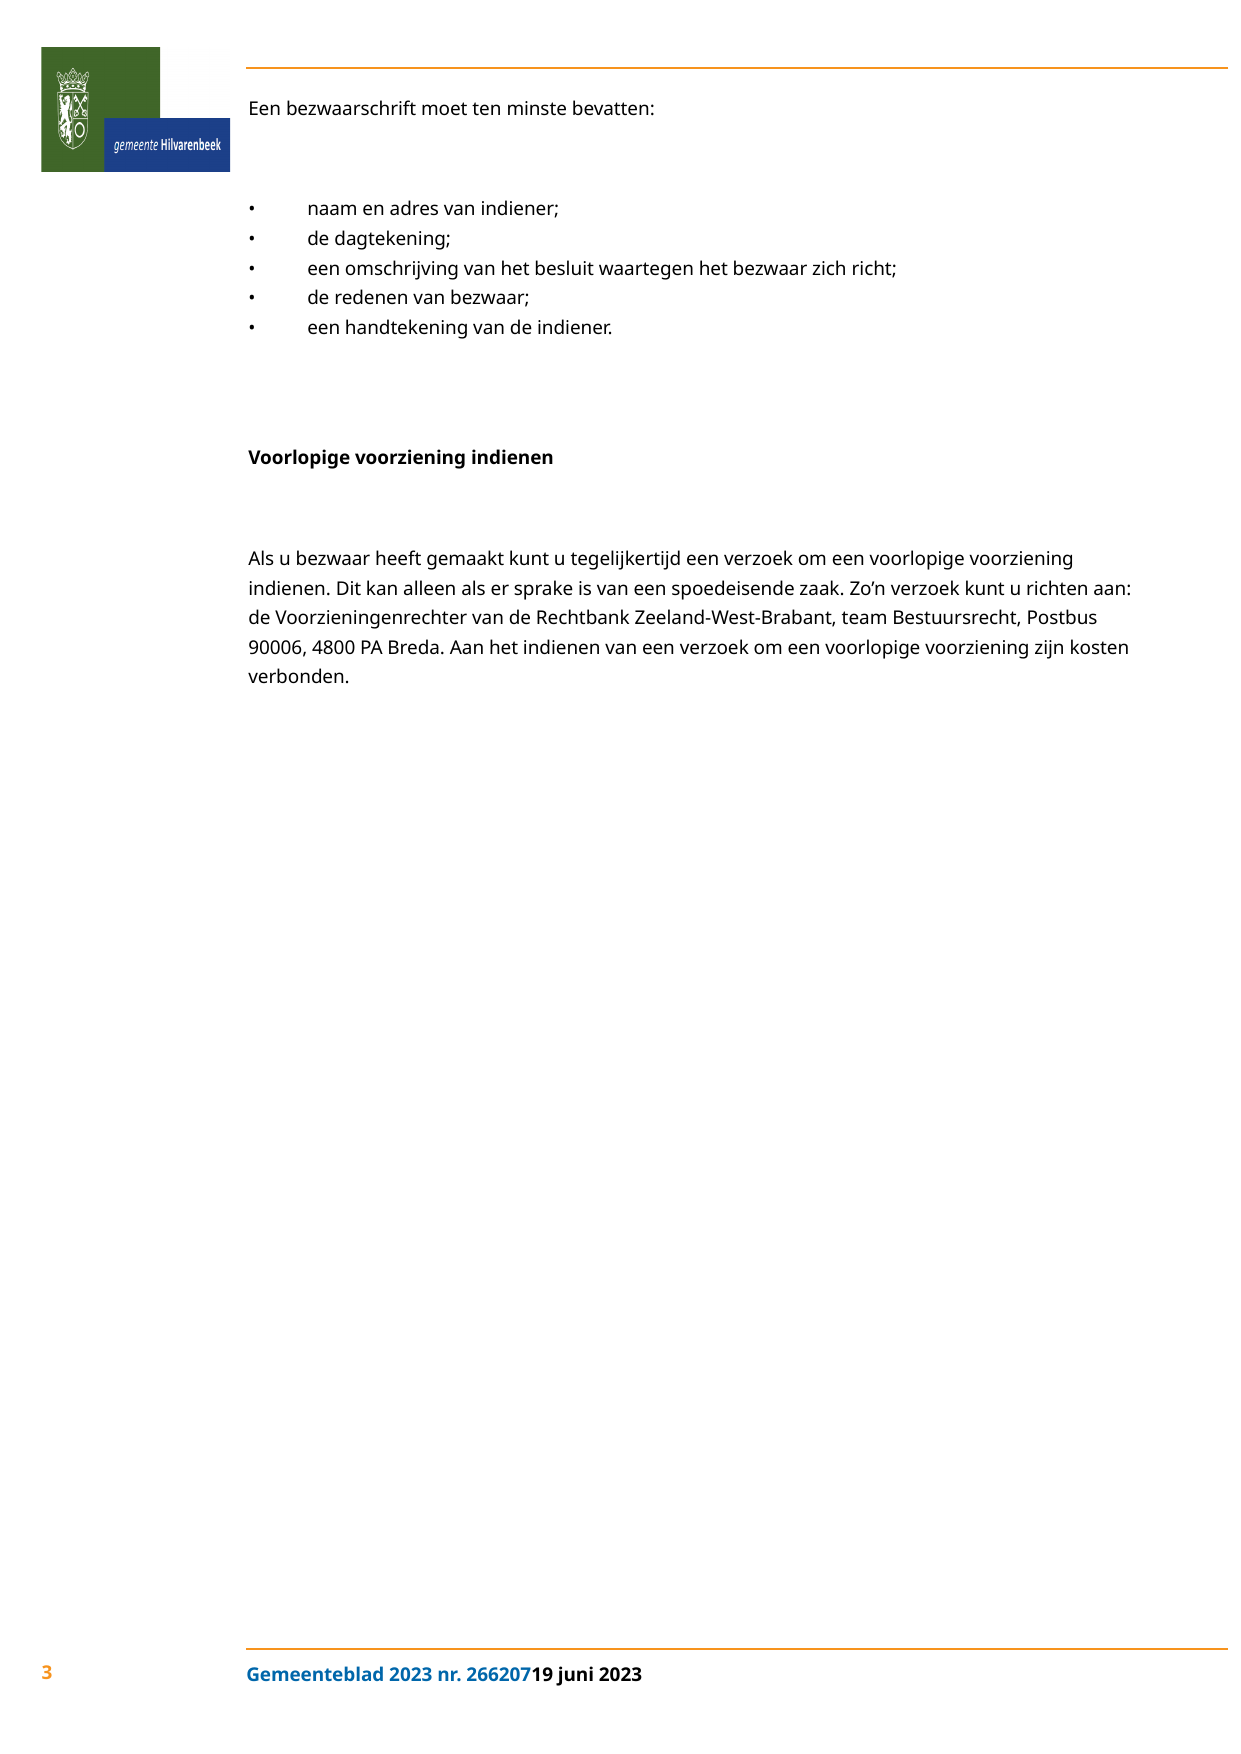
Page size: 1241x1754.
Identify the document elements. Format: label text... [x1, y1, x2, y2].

list de dagtekening; [248, 225, 1152, 251]
text Als u bezwaar heeft gemaakt kunt u tegelijkertijd een verzoek om een voorlopige voorziening indienen. Dit kan alleen als er sprake is van een spoedeisende zaak. Zo’n verzoek kunt u richten aan: de Voorzieningenrechter van de Rechtbank Zeeland-West-Brabant, team Bestuursrecht, Postbus 90006, 4800 PA Breda. Aan het indienen van een verzoek om een voorlopige voorziening zijn kosten verbonden. [248, 545, 1152, 689]
list een handtekening van de indiener. [248, 314, 1152, 340]
text Voorlopige voorziening indienen [248, 444, 1152, 470]
list een omschrijving van het besluit waartegen het bezwaar zich richt; [248, 255, 1152, 281]
list naam en adres van indiener; [248, 196, 1152, 221]
list de redenen van bezwaar; [248, 284, 1152, 310]
picture [41, 47, 231, 172]
text Een bezwaarschrift moet ten minste bevatten: [248, 95, 1152, 121]
